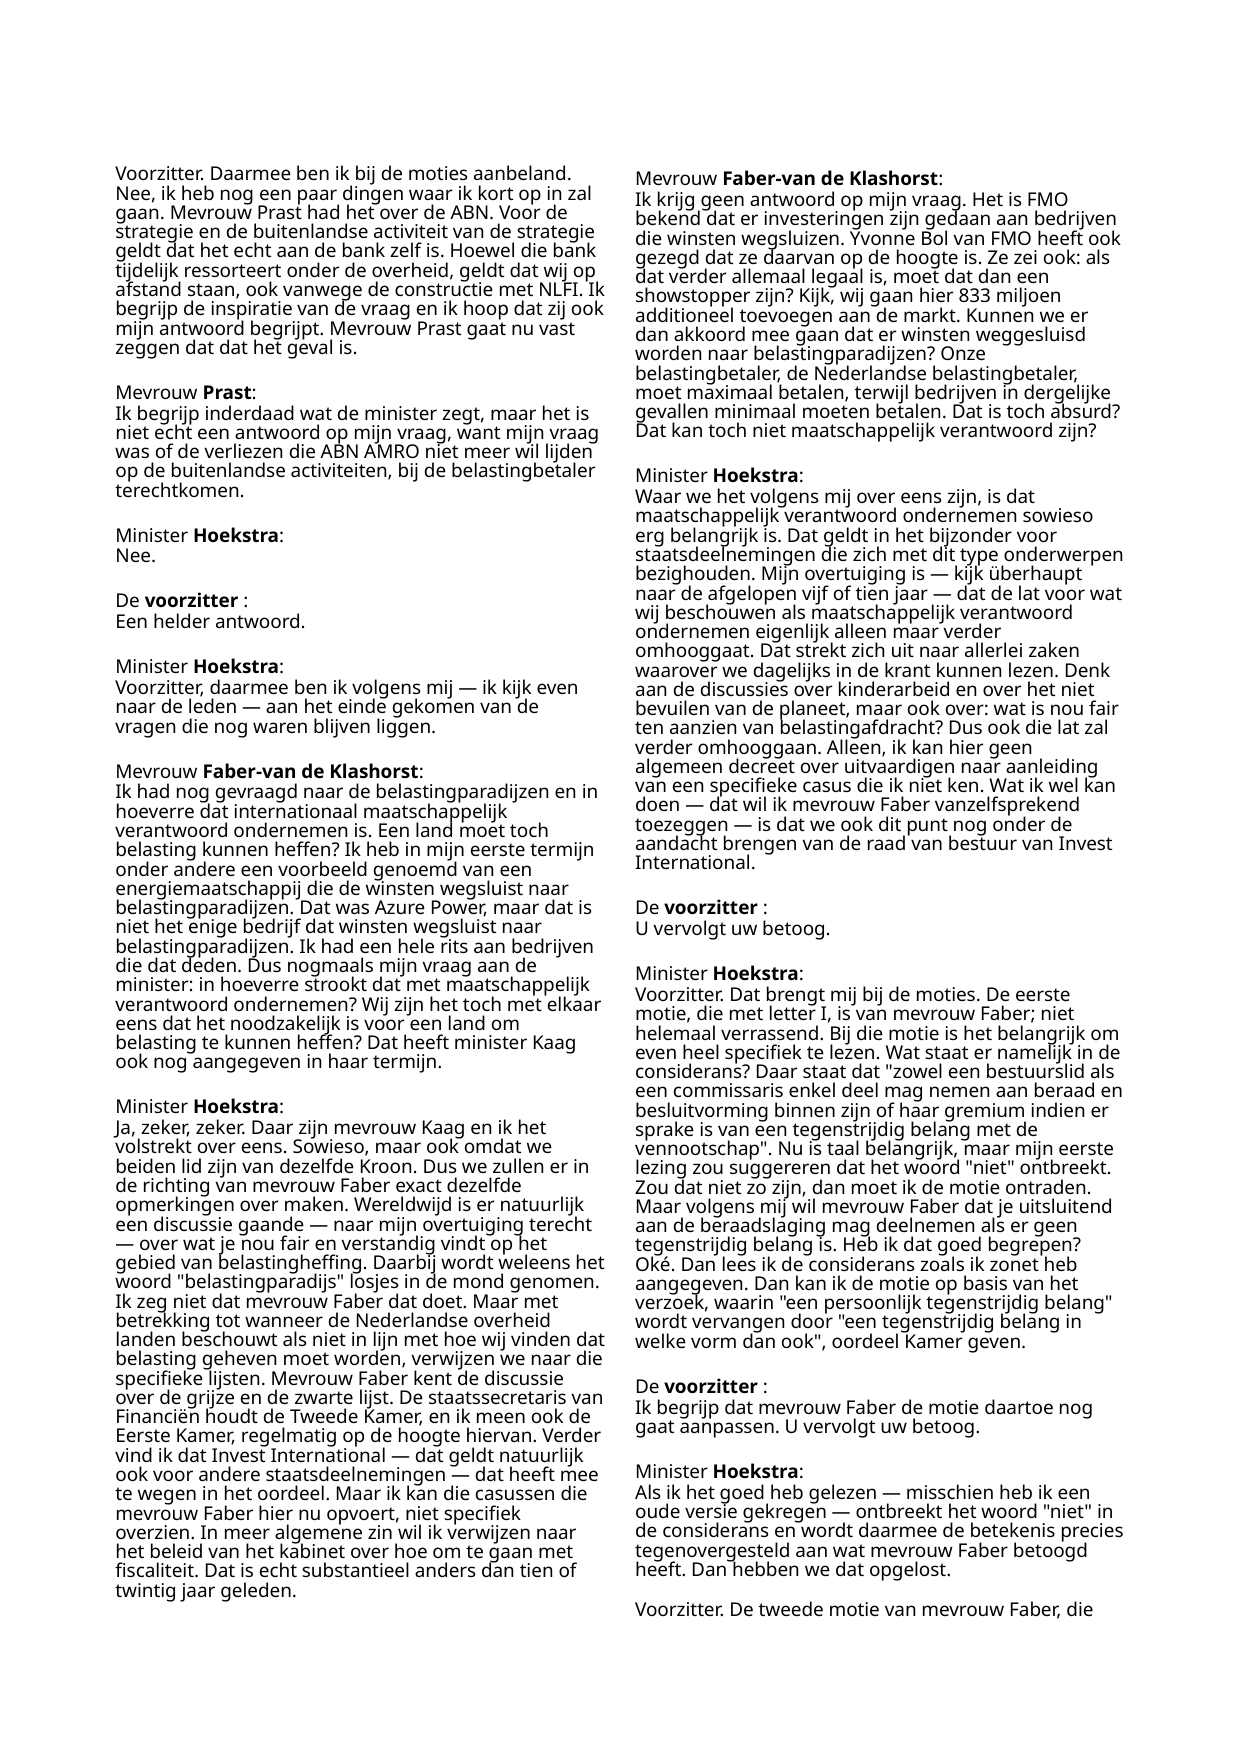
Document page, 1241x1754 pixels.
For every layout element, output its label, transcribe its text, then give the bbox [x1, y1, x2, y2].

text Voorzitter. Dat brengt mij bij de moties. De eerste motie, die met letter I, is van mevrouw Faber; niet helemaal verrassend. Bij die motie is het belangrijk om even heel specifiek te lezen. Wat staat er namelijk in de considerans? Daar staat dat "zowel een bestuurslid als een commissaris enkel deel mag nemen aan beraad en besluitvorming binnen zijn of haar gremium indien er sprake is van een tegenstrijdig belang met de vennootschap". Nu is taal belangrijk, maar mijn eerste lezing zou suggereren dat het woord "niet" ontbreekt. Zou dat niet zo zijn, dan moet ik de motie ontraden. Maar volgens mij wil mevrouw Faber dat je uitsluitend aan de beraadslaging mag deelnemen als er geen tegenstrijdig belang is. Heb ik dat goed begrepen? Oké. Dan lees ik de considerans zoals ik zonet heb aangegeven. Dan kan ik de motie op basis van het verzoek, waarin "een persoonlijk tegenstrijdig belang" wordt vervangen door "een tegenstrijdig belang in welke vorm dan ook", oordeel Kamer geven. [635, 986, 1125, 1352]
text Mevrouw Prast: [115, 379, 605, 404]
text Ik krijg geen antwoord op mijn vraag. Het is FMO bekend dat er investeringen zijn gedaan aan bedrijven die winsten wegsluizen. Yvonne Bol van FMO heeft ook gezegd dat ze daarvan op de hoogte is. Ze zei ook: als dat verder allemaal legaal is, moet dat dan een showstopper zijn? Kijk, wij gaan hier 833 miljoen additioneel toevoegen aan de markt. Kunnen we er dan akkoord mee gaan dat er winsten weggesluisd worden naar belastingparadijzen? Onze belastingbetaler, de Nederlandse belastingbetaler, moet maximaal betalen, terwijl bedrijven in dergelijke gevallen minimaal moeten betalen. Dat is toch absurd? Dat kan toch niet maatschappelijk verantwoord zijn? [635, 191, 1125, 442]
text Mevrouw Faber-van de Klashorst: [635, 165, 1125, 191]
text Voorzitter. Daarmee ben ik bij de moties aanbeland. Nee, ik heb nog een paar dingen waar ik kort op in zal gaan. Mevrouw Prast had het over de ABN. Voor de strategie en de buitenlandse activiteit van de strategie geldt dat het echt aan de bank zelf is. Hoewel die bank tijdelijk ressorteert onder de overheid, geldt dat wij op afstand staan, ook vanwege de constructie met NLFI. Ik begrijp de inspiratie van de vraag en ik hoop dat zij ook mijn antwoord begrijpt. Mevrouw Prast gaat nu vast zeggen dat dat het geval is. [115, 165, 605, 358]
text Ik begrijp dat mevrouw Faber de motie daartoe nog gaat aanpassen. U vervolgt uw betoog. [635, 1399, 1125, 1437]
text Minister Hoekstra: [635, 960, 1125, 986]
text De voorzitter : [635, 1373, 1125, 1399]
text Een helder antwoord. [115, 613, 605, 633]
text Minister Hoekstra: [115, 653, 605, 679]
text Waar we het volgens mij over eens zijn, is dat maatschappelijk verantwoord ondernemen sowieso erg belangrijk is. Dat geldt in het bijzonder voor staatsdeelnemingen die zich met dit type onderwerpen bezighouden. Mijn overtuiging is — kijk überhaupt naar de afgelopen vijf of tien jaar — dat de lat voor wat wij beschouwen als maatschappelijk verantwoord ondernemen eigenlijk alleen maar verder omhooggaat. Dat strekt zich uit naar allerlei zaken waarover we dagelijks in de krant kunnen lezen. Denk aan de discussies over kinderarbeid en over het niet bevuilen van de planeet, maar ook over: wat is nou fair ten aanzien van belastingafdracht? Dus ook die lat zal verder omhooggaan. Alleen, ik kan hier geen algemeen decreet over uitvaardigen naar aanleiding van een specifieke casus die ik niet ken. Wat ik wel kan doen — dat wil ik mevrouw Faber vanzelfsprekend toezeggen — is dat we ook dit punt nog onder de aandacht brengen van de raad van bestuur van Invest International. [635, 488, 1125, 873]
text Ja, zeker, zeker. Daar zijn mevrouw Kaag en ik het volstrekt over eens. Sowieso, maar ook omdat we beiden lid zijn van dezelfde Kroon. Dus we zullen er in de richting van mevrouw Faber exact dezelfde opmerkingen over maken. Wereldwijd is er natuurlijk een discussie gaande — naar mijn overtuiging terecht — over wat je nou fair en verstandig vindt op het gebied van belastingheffing. Daarbij wordt weleens het woord "belastingparadijs" losjes in de mond genomen. Ik zeg niet dat mevrouw Faber dat doet. Maar met betrekking tot wanneer de Nederlandse overheid landen beschouwt als niet in lijn met hoe wij vinden dat belasting geheven moet worden, verwijzen we naar die specifieke lijsten. Mevrouw Faber kent de discussie over de grijze en de zwarte lijst. De staatssecretaris van Financiën houdt de Tweede Kamer, en ik meen ook de Eerste Kamer, regelmatig op de hoogte hiervan. Verder vind ik dat Invest International — dat geldt natuurlijk ook voor andere staatsdeelnemingen — dat heeft mee te wegen in het oordeel. Maar ik kan die casussen die mevrouw Faber hier nu opvoert, niet specifiek overzien. In meer algemene zin wil ik verwijzen naar het beleid van het kabinet over hoe om te gaan met fiscaliteit. Dat is echt substantieel anders dan tien of twintig jaar geleden. [115, 1119, 605, 1601]
text Ik begrijp inderdaad wat de minister zegt, maar het is niet echt een antwoord op mijn vraag, want mijn vraag was of de verliezen die ABN AMRO niet meer wil lijden op de buitenlandse activiteiten, bij de belastingbetaler terechtkomen. [115, 404, 605, 501]
text Als ik het goed heb gelezen — misschien heb ik een oude versie gekregen — ontbreekt het woord "niet" in de considerans en wordt daarmee de betekenis precies tegenovergesteld aan wat mevrouw Faber betoogd heeft. Dan hebben we dat opgelost. [635, 1484, 1125, 1580]
text Minister Hoekstra: [635, 462, 1125, 488]
text De voorzitter : [635, 894, 1125, 920]
text Mevrouw Faber-van de Klashorst: [115, 758, 605, 783]
text Nee. [115, 547, 605, 567]
text Minister Hoekstra: [115, 1093, 605, 1119]
text Voorzitter. De tweede motie van mevrouw Faber, die [635, 1601, 1125, 1620]
text Minister Hoekstra: [115, 522, 605, 547]
text De voorzitter : [115, 588, 605, 613]
text Voorzitter, daarmee ben ik volgens mij — ik kijk even naar de leden — aan het einde gekomen van de vragen die nog waren blijven liggen. [115, 679, 605, 737]
text Ik had nog gevraagd naar de belastingparadijzen en in hoeverre dat internationaal maatschappelijk verantwoord ondernemen is. Een land moet toch belasting kunnen heffen? Ik heb in mijn eerste termijn onder andere een voorbeeld genoemd van een energiemaatschappij die de winsten wegsluist naar belastingparadijzen. Dat was Azure Power, maar dat is niet het enige bedrijf dat winsten wegsluist naar belastingparadijzen. Ik had een hele rits aan bedrijven die dat deden. Dus nogmaals mijn vraag aan de minister: in hoeverre strookt dat met maatschappelijk verantwoord ondernemen? Wij zijn het toch met elkaar eens dat het noodzakelijk is voor een land om belasting te kunnen heffen? Dat heeft minister Kaag ook nog aangegeven in haar termijn. [115, 783, 605, 1073]
text Minister Hoekstra: [635, 1458, 1125, 1484]
text U vervolgt uw betoog. [635, 920, 1125, 939]
